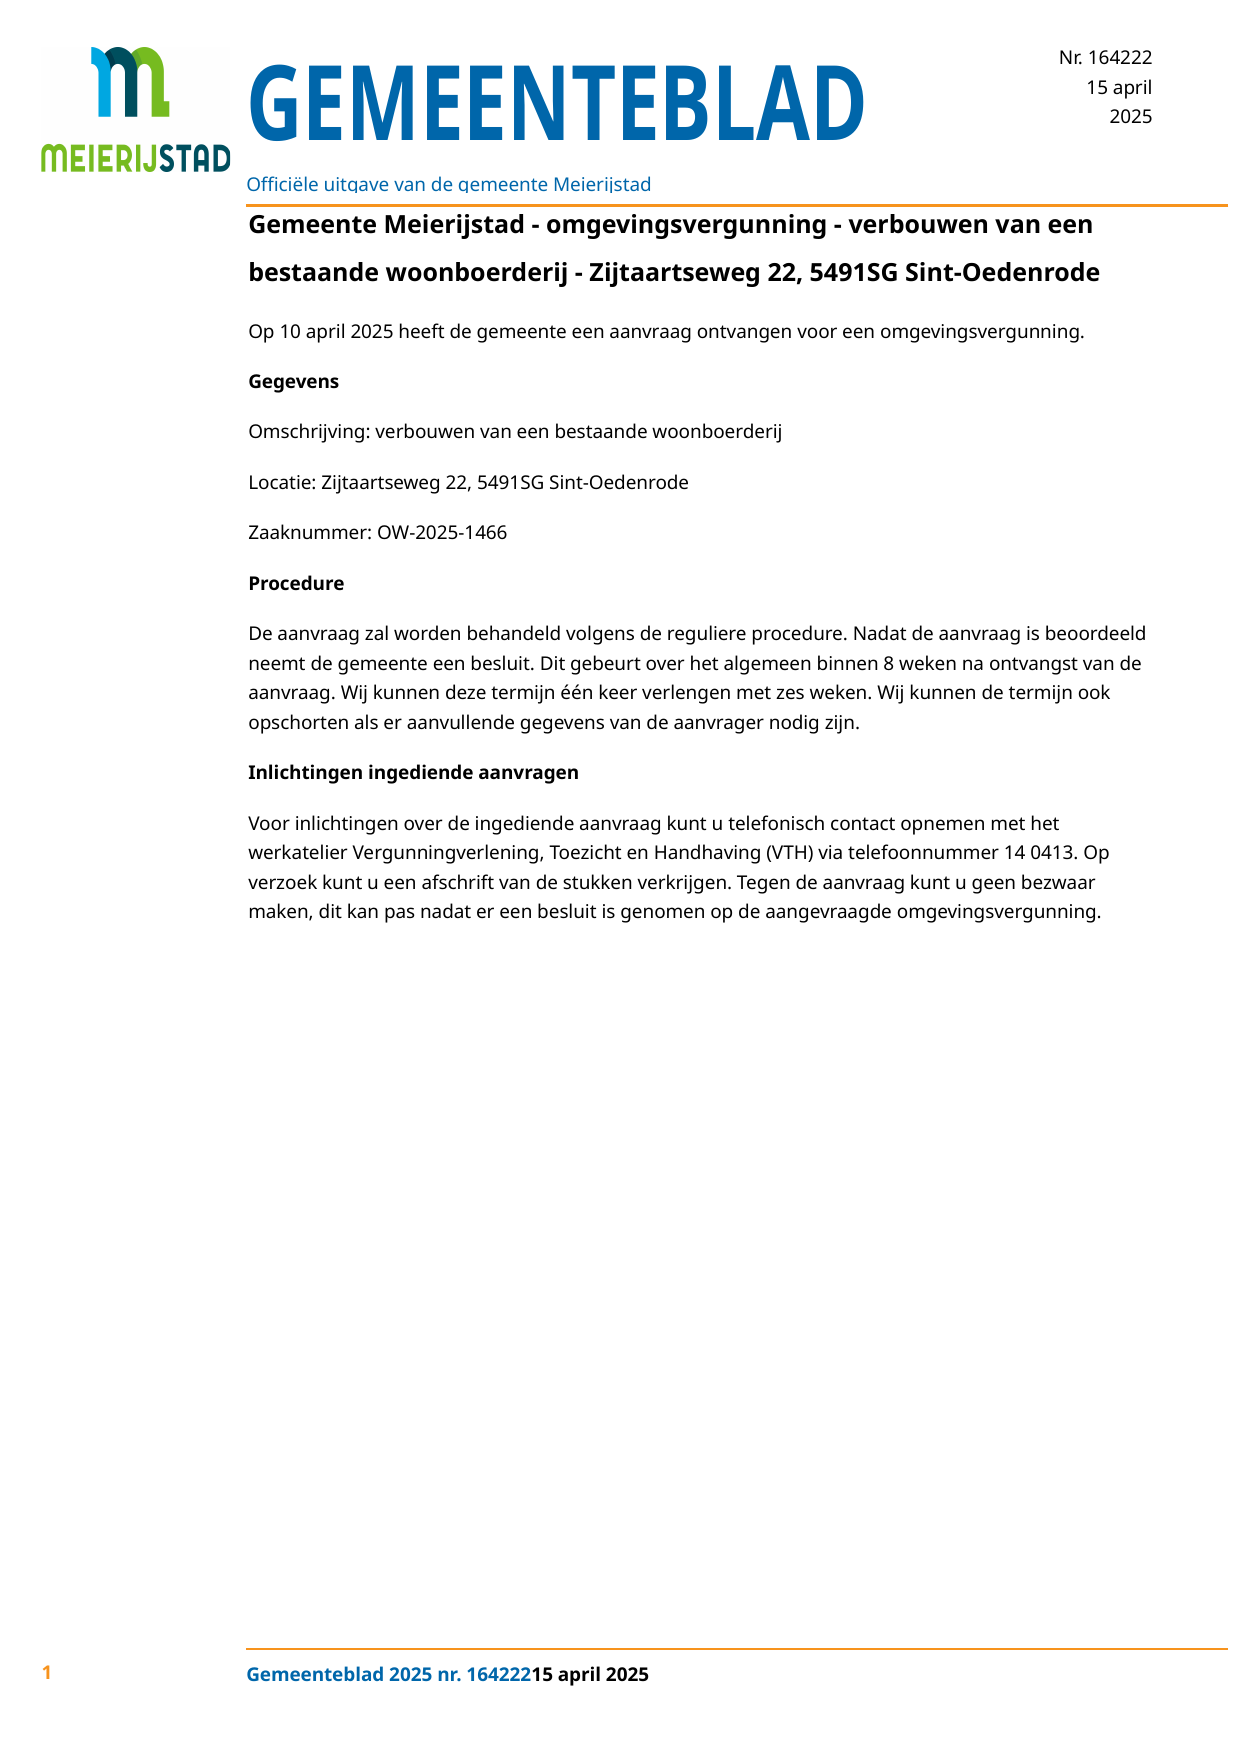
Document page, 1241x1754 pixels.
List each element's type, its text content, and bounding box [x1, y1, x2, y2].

text Gegevens [248, 368, 1152, 394]
text Procedure [248, 570, 1152, 596]
text Gemeente Meierijstad - omgevingsvergunning - verbouwen van een bestaande woonboerderij - Zijtaartseweg 22, 5491SG Sint-Oedenrode [248, 207, 1152, 288]
text Inlichtingen ingediende aanvragen [248, 759, 1152, 785]
text Locatie: Zijtaartseweg 22, 5491SG Sint-Oedenrode [248, 469, 1152, 495]
text Voor inlichtingen over de ingediende aanvraag kunt u telefonisch contact opnemen met het werkatelier Vergunningverlening, Toezicht en Handhaving (VTH) via telefoonnummer 14 0413. Op verzoek kunt u een afschrift van de stukken verkrijgen. Tegen de aanvraag kunt u geen bezwaar maken, dit kan pas nadat er een besluit is genomen op de aangevraagde omgevingsvergunning. [248, 810, 1152, 924]
text De aanvraag zal worden behandeld volgens de reguliere procedure. Nadat de aanvraag is beoordeeld neemt de gemeente een besluit. Dit gebeurt over het algemeen binnen 8 weken na ontvangst van de aanvraag. Wij kunnen deze termijn één keer verlengen met zes weken. Wij kunnen de termijn ook opschorten als er aanvullende gegevens van de aanvrager nodig zijn. [248, 620, 1152, 735]
text Omschrijving: verbouwen van een bestaande woonboerderij [248, 419, 1152, 444]
picture [41, 47, 231, 172]
text Op 10 april 2025 heeft de gemeente een aanvraag ontvangen voor een omgevingsvergunning. [248, 318, 1152, 344]
text Zaaknummer: OW-2025-1466 [248, 519, 1152, 545]
